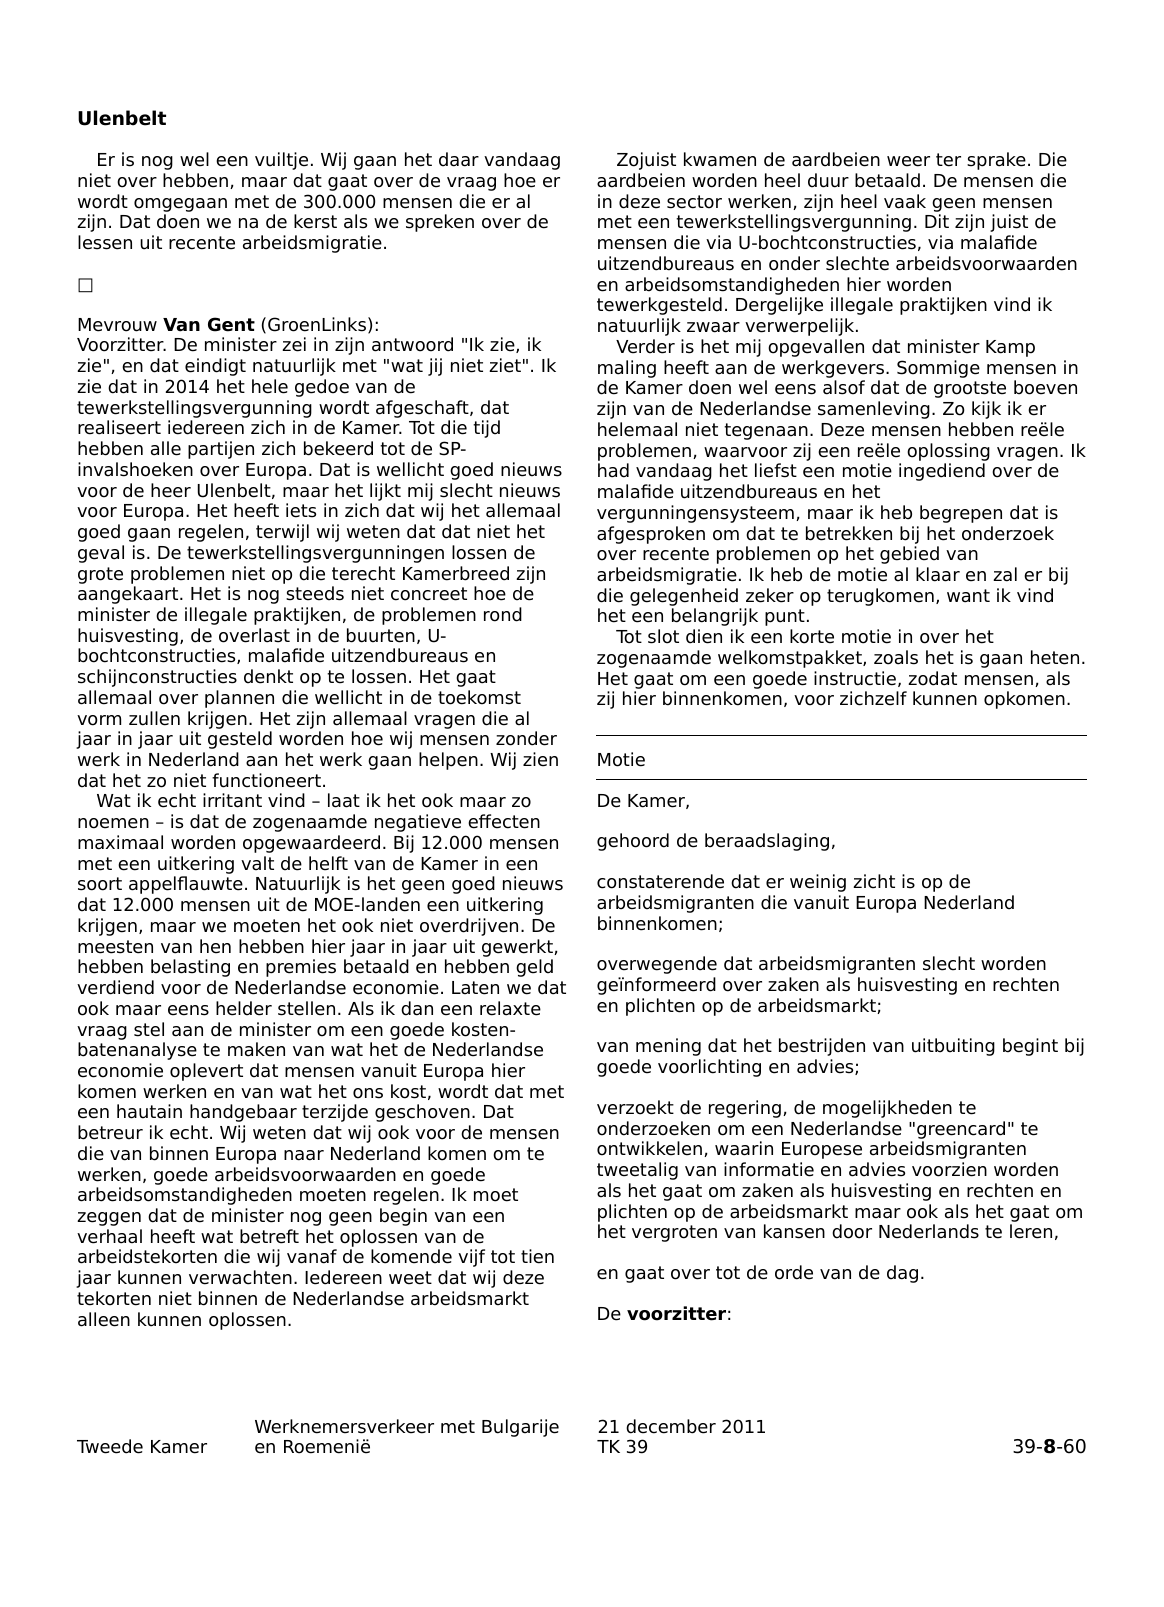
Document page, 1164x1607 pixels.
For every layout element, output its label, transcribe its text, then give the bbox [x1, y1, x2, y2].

text overwegende dat arbeidsmigranten slecht worden geïnformeerd over zaken als huisvesting en rechten en plichten op de arbeidsmarkt; [596, 954, 1087, 1016]
text Wat ik echt irritant vind – laat ik het ook maar zo noemen – is dat de zogenaamde negatieve effecten maximaal worden opgewaardeerd. Bij 12.000 mensen met een uitkering valt de helft van de Kamer in een soort appelflauwte. Natuurlijk is het geen goed nieuws dat 12.000 mensen uit de MOE-landen een uitkering krijgen, maar we moeten het ook niet overdrijven. De meesten van hen hebben hier jaar in jaar uit gewerkt, hebben belasting en premies betaald en hebben geld verdiend voor de Nederlandse economie. Laten we dat ook maar eens helder stellen. Als ik dan een relaxte vraag stel aan de minister om een goede kosten-batenanalyse te maken van wat het de Nederlandse economie oplevert dat mensen vanuit Europa hier komen werken en van wat het ons kost, wordt dat met een hautain handgebaar terzijde geschoven. Dat betreur ik echt. Wij weten dat wij ook voor de mensen die van binnen Europa naar Nederland komen om te werken, goede arbeidsvoorwaarden en goede arbeidsomstandigheden moeten regelen. Ik moet zeggen dat de minister nog geen begin van een verhaal heeft wat betreft het oplossen van de arbeidstekorten die wij vanaf de komende vijf tot tien jaar kunnen verwachten. Iedereen weet dat wij deze tekorten niet binnen de Nederlandse arbeidsmarkt alleen kunnen oplossen. [77, 791, 567, 1330]
text verzoekt de regering, de mogelijkheden te onderzoeken om een Nederlandse "greencard" te ontwikkelen, waarin Europese arbeidsmigranten tweetalig van informatie en advies voorzien worden als het gaat om zaken als huisvesting en rechten en plichten op de arbeidsmarkt maar ook als het gaat om het vergroten van kansen door Nederlands te leren, [596, 1098, 1087, 1243]
text van mening dat het bestrijden van uitbuiting begint bij goede voorlichting en advies; [596, 1036, 1087, 1078]
text Verder is het mij opgevallen dat minister Kamp maling heeft aan de werkgevers. Sommige mensen in de Kamer doen wel eens alsof dat de grootste boeven zijn van de Nederlandse samenleving. Zo kijk ik er helemaal niet tegenaan. Deze mensen hebben reële problemen, waarvoor zij een reële oplossing vragen. Ik had vandaag het liefst een motie ingediend over de malafide uitzendbureaus en het vergunningensysteem, maar ik heb begrepen dat is afgesproken om dat te betrekken bij het onderzoek over recente problemen op het gebied van arbeidsmigratie. Ik heb de motie al klaar en zal er bij die gelegenheid zeker op terugkomen, want ik vind het een belangrijk punt. [596, 337, 1087, 627]
text constaterende dat er weinig zicht is op de arbeidsmigranten die vanuit Europa Nederland binnenkomen; [596, 872, 1087, 934]
text Voorzitter. De minister zei in zijn antwoord "Ik zie, ik zie", en dat eindigt natuurlijk met "wat jij niet ziet". Ik zie dat in 2014 het hele gedoe van de tewerkstellingsvergunning wordt afgeschaft, dat realiseert iedereen zich in de Kamer. Tot die tijd hebben alle partijen zich bekeerd tot de SP-invalshoeken over Europa. Dat is wellicht goed nieuws voor de heer Ulenbelt, maar het lijkt mij slecht nieuws voor Europa. Het heeft iets in zich dat wij het allemaal goed gaan regelen, terwijl wij weten dat dat niet het geval is. De tewerkstellingsvergunningen lossen de grote problemen niet op die terecht Kamerbreed zijn aangekaart. Het is nog steeds niet concreet hoe de minister de illegale praktijken, de problemen rond huisvesting, de overlast in de buurten, U-bochtconstructies, malafide uitzendbureaus en schijnconstructies denkt op te lossen. Het gaat allemaal over plannen die wellicht in de toekomst vorm zullen krijgen. Het zijn allemaal vragen die al jaar in jaar uit gesteld worden hoe wij mensen zonder werk in Nederland aan het werk gaan helpen. Wij zien dat het zo niet functioneert. [77, 335, 567, 791]
text Zojuist kwamen de aardbeien weer ter sprake. Die aardbeien worden heel duur betaald. De mensen die in deze sector werken, zijn heel vaak geen mensen met een tewerkstellingsvergunning. Dit zijn juist de mensen die via U-bochtconstructies, via malafide uitzendbureaus en onder slechte arbeidsvoorwaarden en arbeidsomstandigheden hier worden tewerkgesteld. Dergelijke illegale praktijken vind ik natuurlijk zwaar verwerpelijk. [596, 150, 1087, 337]
text Tot slot dien ik een korte motie in over het zogenaamde welkomstpakket, zoals het is gaan heten. Het gaat om een goede instructie, zodat mensen, als zij hier binnenkomen, voor zichzelf kunnen opkomen. [596, 627, 1087, 710]
text De Kamer, [596, 791, 1087, 811]
text Motie [596, 750, 1087, 771]
text en gaat over tot de orde van de dag. [596, 1263, 1087, 1284]
text De voorzitter: [596, 1304, 1087, 1324]
text □ [77, 274, 567, 294]
text Mevrouw Van Gent (GroenLinks): [77, 314, 567, 335]
text gehoord de beraadslaging, [596, 831, 1087, 852]
text Er is nog wel een vuiltje. Wij gaan het daar vandaag niet over hebben, maar dat gaat over de vraag hoe er wordt omgegaan met de 300.000 mensen die er al zijn. Dat doen we na de kerst als we spreken over de lessen uit recente arbeidsmigratie. [77, 150, 567, 254]
